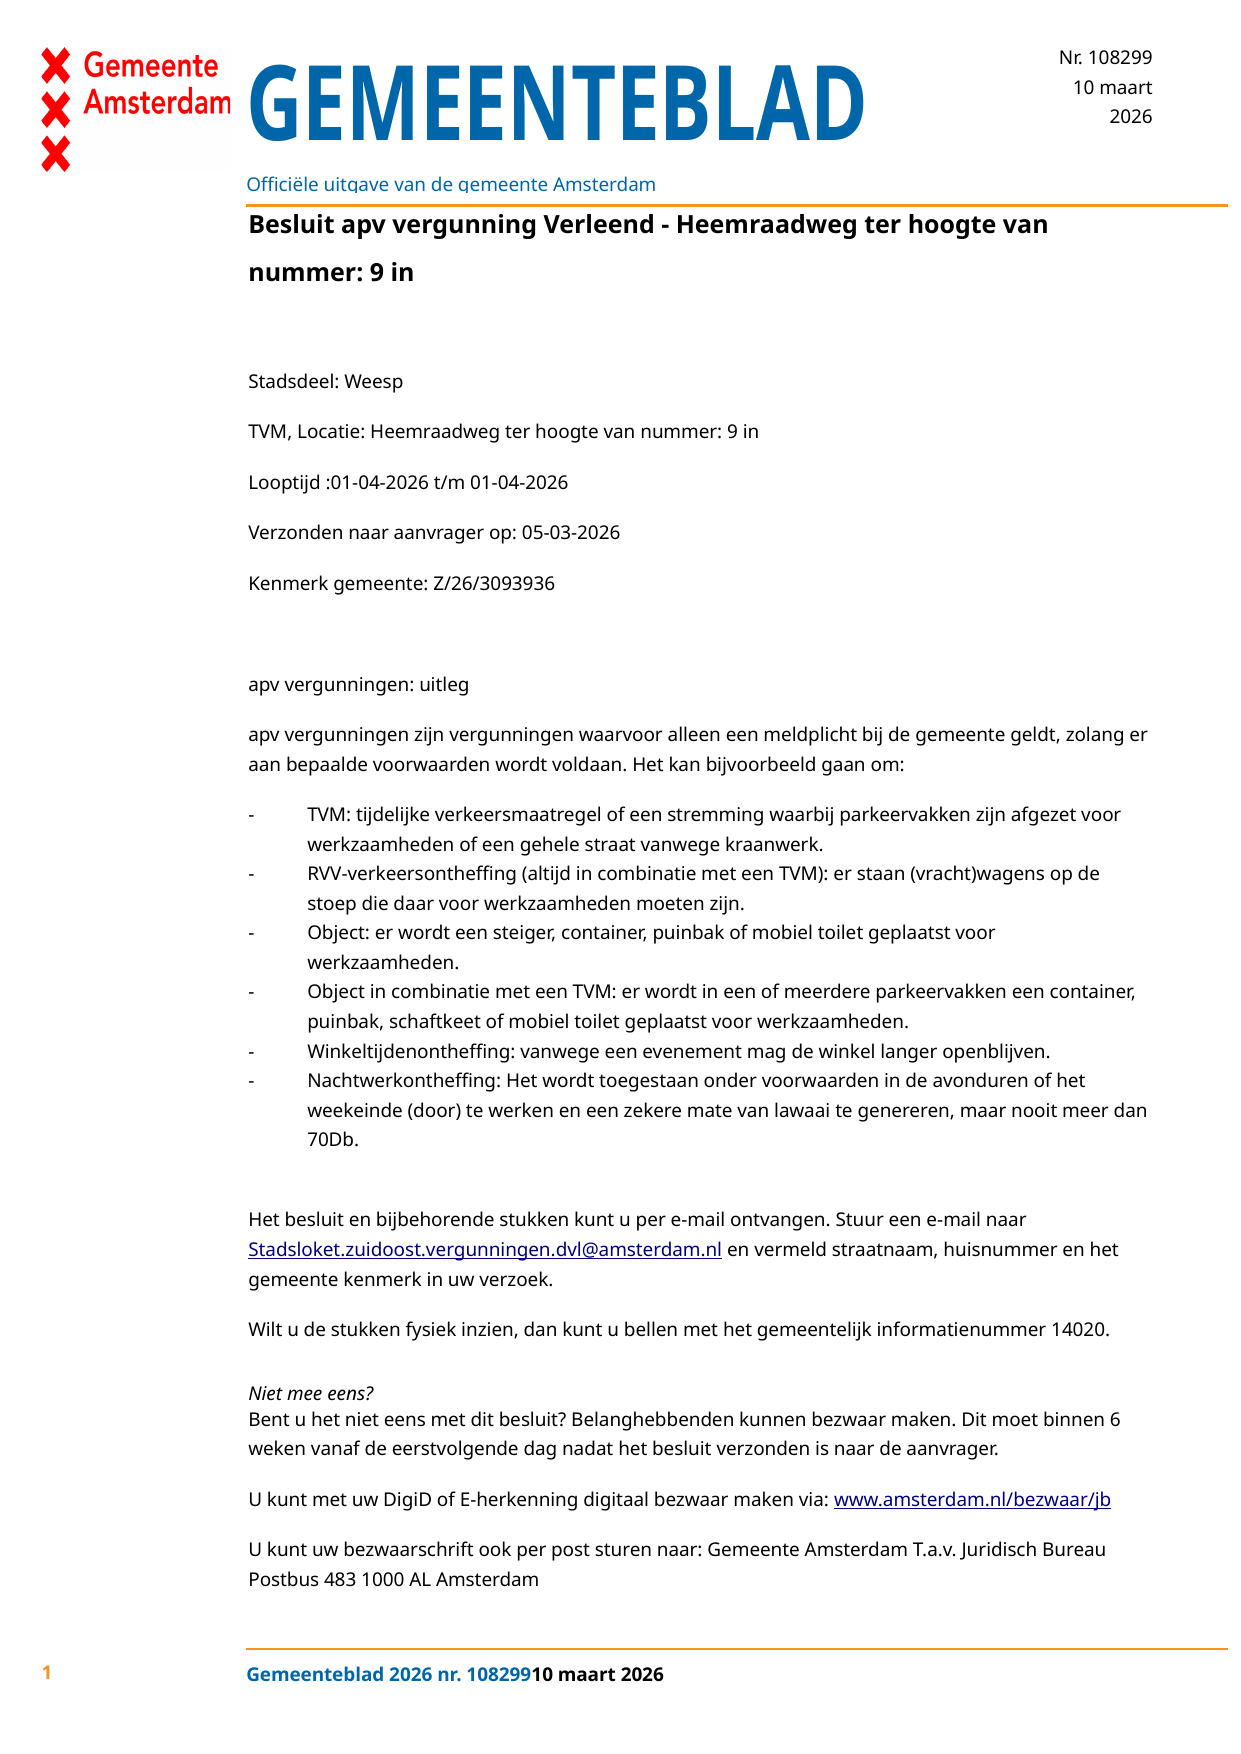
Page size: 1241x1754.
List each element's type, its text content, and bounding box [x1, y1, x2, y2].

list TVM: tijdelijke verkeersmaatregel of een stremming waarbij parkeervakken zijn afgezet voor werkzaamheden of een gehele straat vanwege kraanwerk. [248, 801, 1152, 857]
text U kunt uw bezwaarschrift ook per post sturen naar: Gemeente Amsterdam T.a.v. Juridisch Bureau Postbus 483 1000 AL Amsterdam [248, 1536, 1152, 1592]
text Het besluit en bijbehorende stukken kunt u per e-mail ontvangen. Stuur een e-mail naar Stadsloket.zuidoost.vergunningen.dvl@amsterdam.nl en vermeld straatnaam, huisnummer en het gemeente kenmerk in uw verzoek. [248, 1207, 1152, 1292]
text Kenmerk gemeente: Z/26/3093936 [248, 570, 1152, 596]
text Verzonden naar aanvrager op: 05-03-2026 [248, 519, 1152, 545]
text apv vergunningen: uitleg [248, 671, 1152, 697]
text Looptijd :01-04-2026 t/m 01-04-2026 [248, 469, 1152, 495]
text Besluit apv vergunning Verleend - Heemraadweg ter hoogte van nummer: 9 in [248, 207, 1152, 288]
list Winkeltijdenontheffing: vanwege een evenement mag de winkel langer openblijven. [248, 1038, 1152, 1064]
text Wilt u de stukken fysiek inzien, dan kunt u bellen met het gemeentelijk informatienummer 14020. [248, 1316, 1152, 1342]
list Object: er wordt een steiger, container, puinbak of mobiel toilet geplaatst voor werkzaamheden. [248, 919, 1152, 975]
list Object in combinatie met een TVM: er wordt in een of meerdere parkeervakken een container, puinbak, schaftkeet of mobiel toilet geplaatst voor werkzaamheden. [248, 979, 1152, 1034]
text Niet mee eens? [248, 1380, 1152, 1406]
text U kunt met uw DigiD of E-herkenning digitaal bezwaar maken via: www.amsterdam.nl/bezwaar/jb [248, 1486, 1152, 1512]
text Stadsdeel: Weesp [248, 368, 1152, 394]
list RVV-verkeersontheffing (altijd in combinatie met een TVM): er staan (vracht)wagens op de stoep die daar voor werkzaamheden moeten zijn. [248, 860, 1152, 916]
list Nachtwerkontheffing: Het wordt toegestaan onder voorwaarden in de avonduren of het weekeinde (door) te werken en een zekere mate van lawaai te genereren, maar nooit meer dan 70Db. [248, 1067, 1152, 1152]
text Bent u het niet eens met dit besluit? Belanghebbenden kunnen bezwaar maken. Dit moet binnen 6 weken vanaf de eerstvolgende dag nadat het besluit verzonden is naar de aanvrager. [248, 1406, 1152, 1461]
text TVM, Locatie: Heemraadweg ter hoogte van nummer: 9 in [248, 419, 1152, 444]
picture [41, 47, 231, 172]
text apv vergunningen zijn vergunningen waarvoor alleen een meldplicht bij de gemeente geldt, zolang er aan bepaalde voorwaarden wordt voldaan. Het kan bijvoorbeeld gaan om: [248, 721, 1152, 777]
